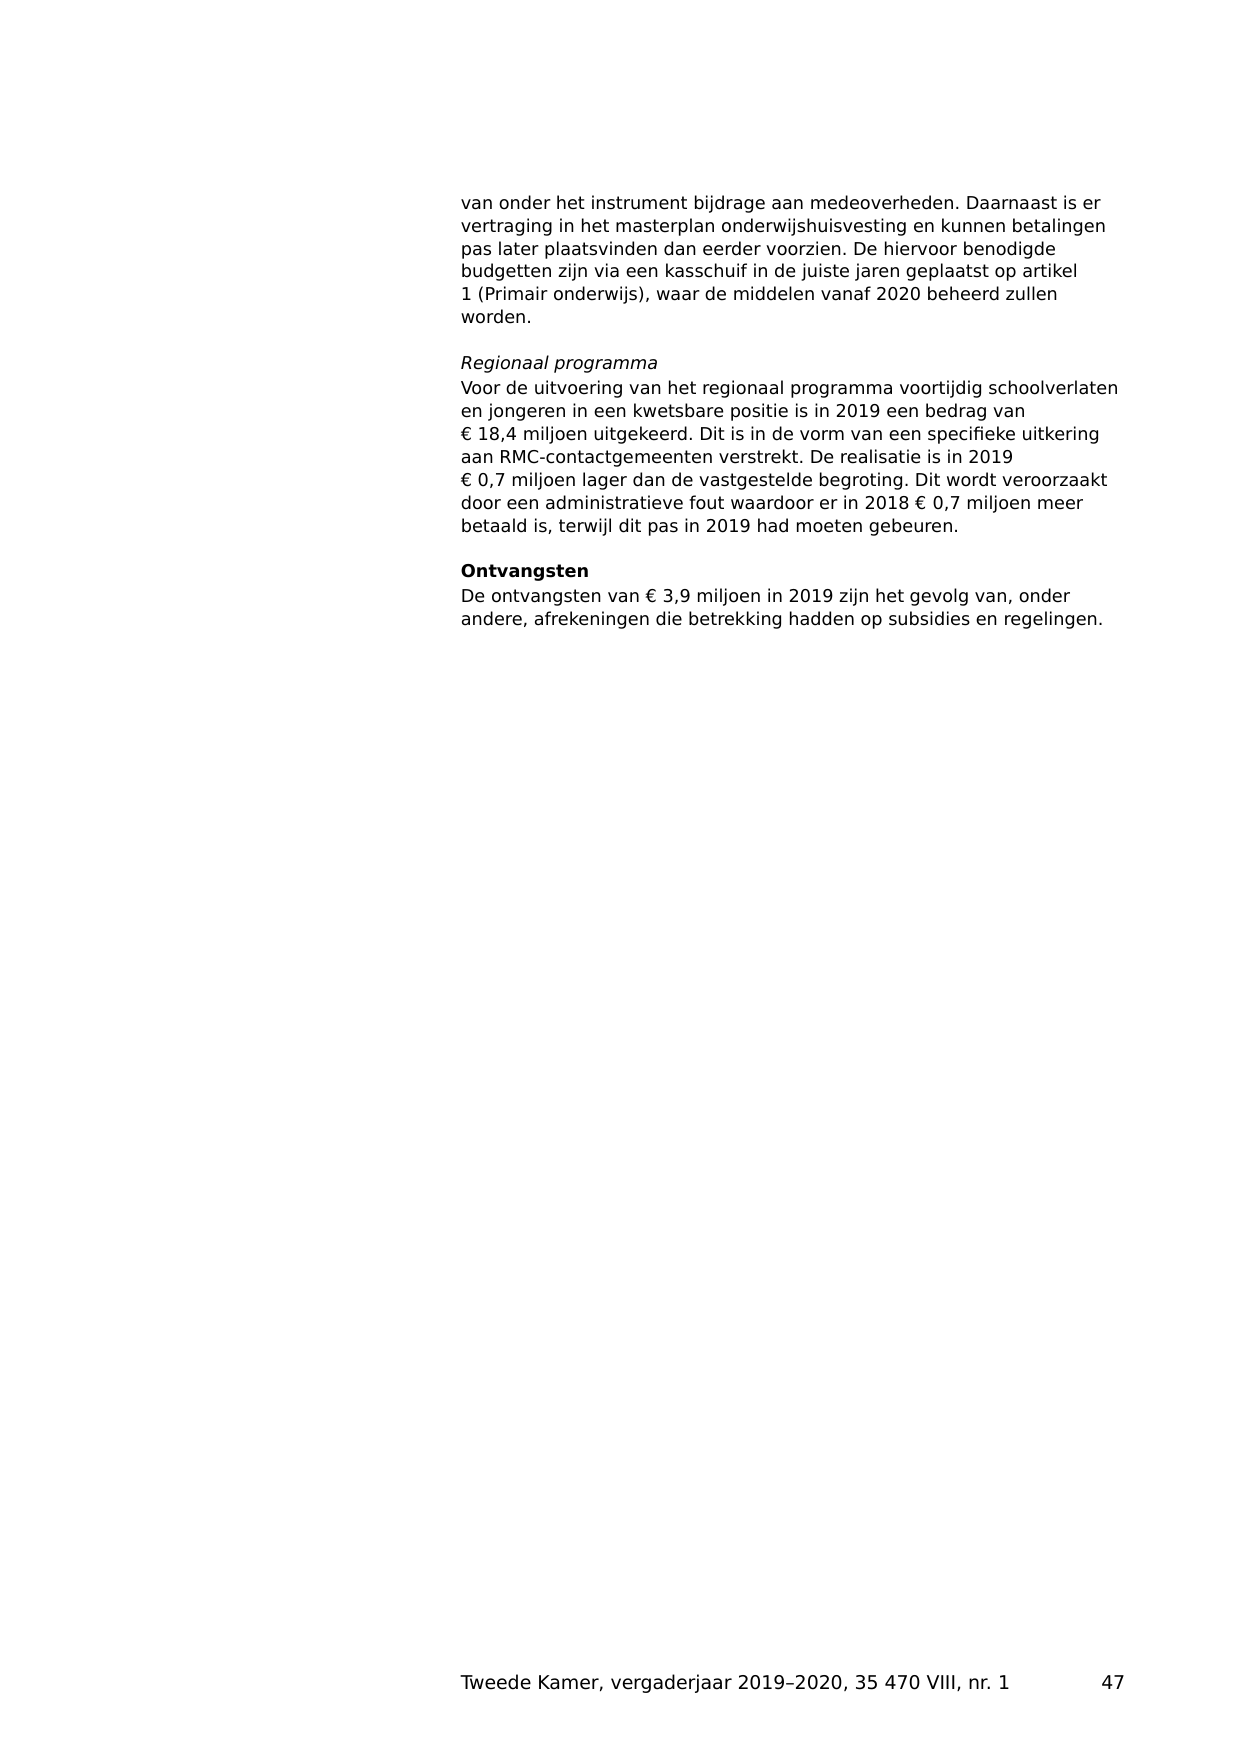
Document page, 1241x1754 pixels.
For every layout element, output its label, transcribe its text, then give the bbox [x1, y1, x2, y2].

text van onder het instrument bijdrage aan medeoverheden. Daarnaast is er vertraging in het masterplan onderwijshuisvesting en kunnen betalingen pas later plaatsvinden dan eerder voorzien. De hiervoor benodigde budgetten zijn via een kasschuif in de juiste jaren geplaatst op artikel 1 (Primair onderwijs), waar de middelen vanaf 2020 beheerd zullen worden. [461, 191, 1125, 328]
text De ontvangsten van € 3,9 miljoen in 2019 zijn het gevolg van, onder andere, afrekeningen die betrekking hadden op subsidies en regelingen. [461, 584, 1125, 630]
text Voor de uitvoering van het regionaal programma voortijdig schoolverlaten en jongeren in een kwetsbare positie is in 2019 een bedrag van € 18,4 miljoen uitgekeerd. Dit is in de vorm van een specifieke uitkering aan RMC-contactgemeenten verstrekt. De realisatie is in 2019 € 0,7 miljoen lager dan de vastgestelde begroting. Dit wordt veroorzaakt door een administratieve fout waardoor er in 2018 € 0,7 miljoen meer betaald is, terwijl dit pas in 2019 had moeten gebeuren. [461, 376, 1125, 537]
text Regionaal programma [461, 351, 1125, 374]
text Ontvangsten [461, 559, 1125, 582]
